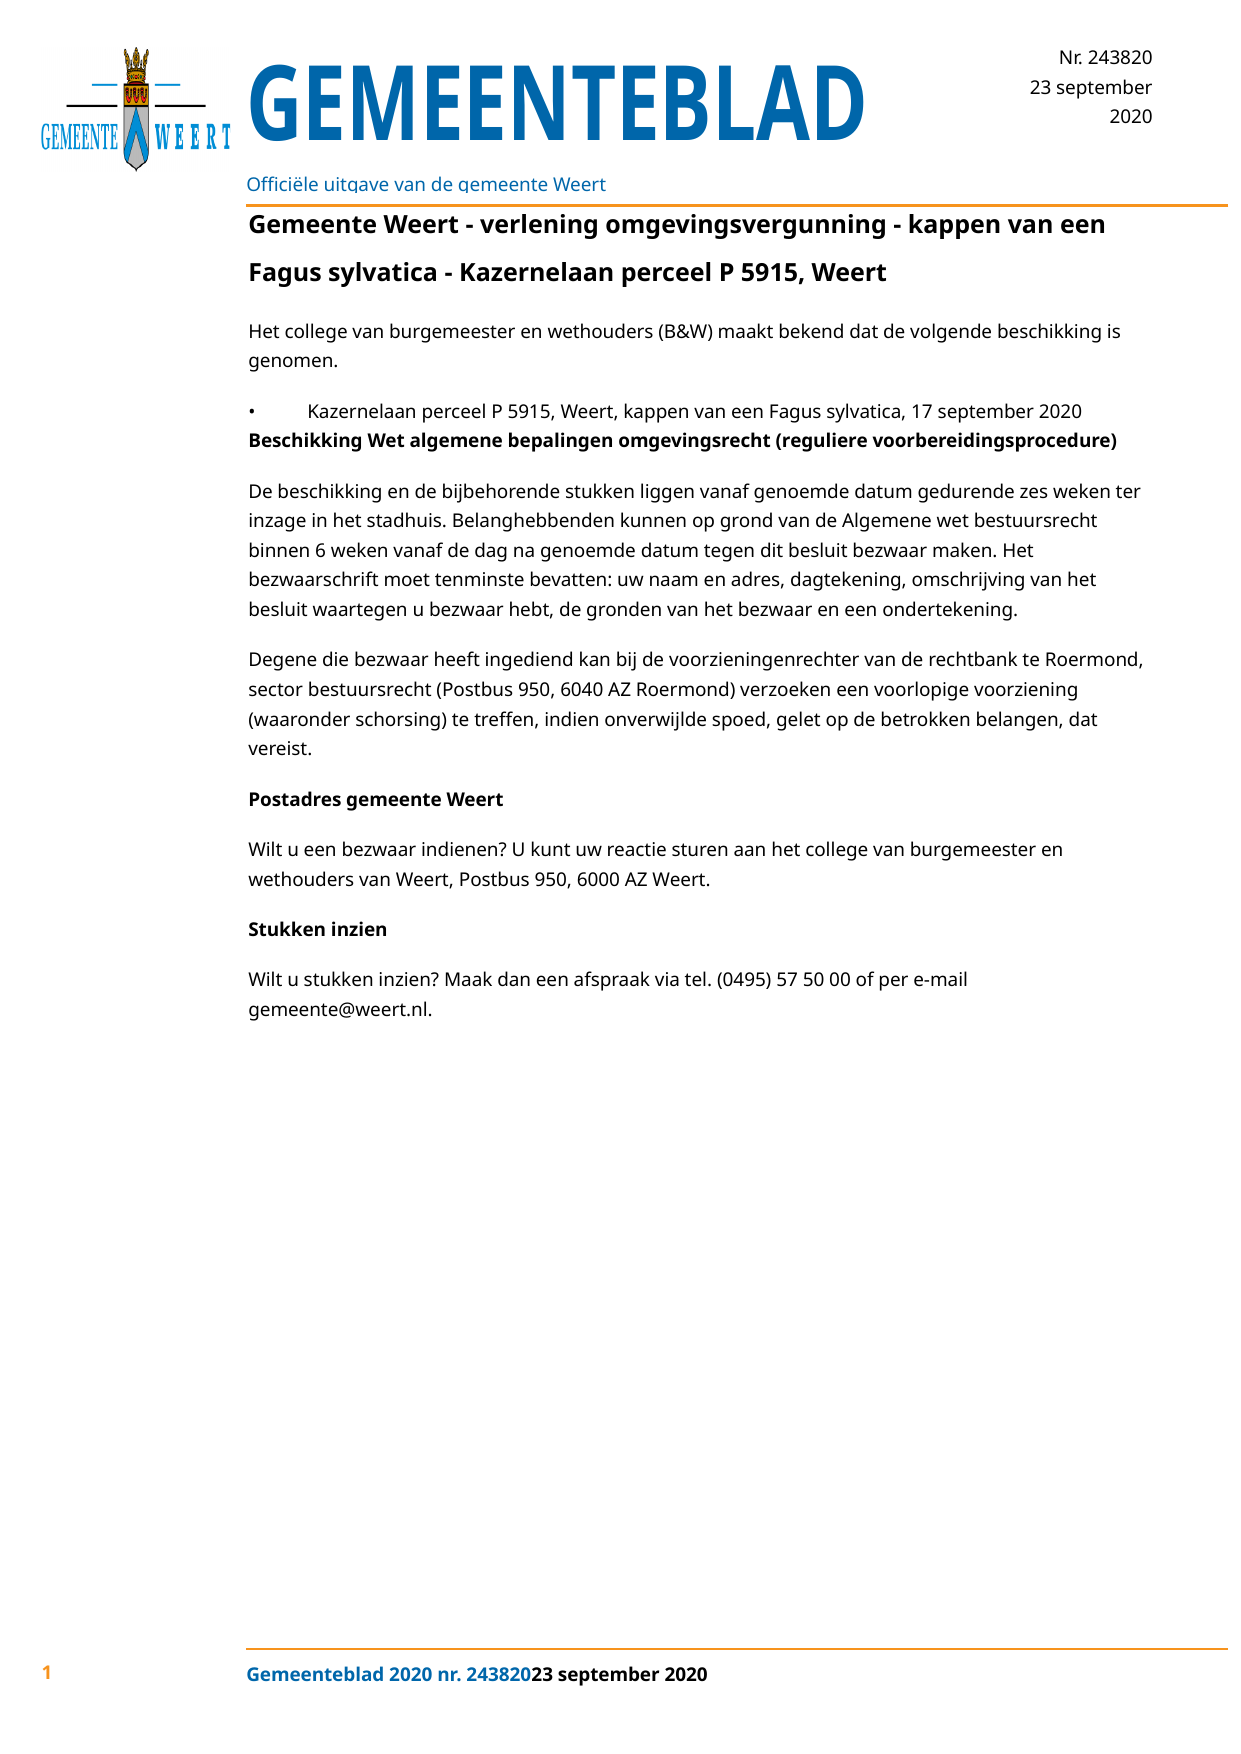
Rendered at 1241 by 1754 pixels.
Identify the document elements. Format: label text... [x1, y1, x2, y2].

text Stukken inzien [248, 916, 1152, 942]
picture [41, 47, 231, 172]
text De beschikking en de bijbehorende stukken liggen vanaf genoemde datum gedurende zes weken ter inzage in het stadhuis. Belanghebbenden kunnen op grond van de Algemene wet bestuursrecht binnen 6 weken vanaf de dag na genoemde datum tegen dit besluit bezwaar maken. Het bezwaarschrift moet tenminste bevatten: uw naam en adres, dagtekening, omschrijving van het besluit waartegen u bezwaar hebt, de gronden van het bezwaar en een ondertekening. [248, 478, 1152, 622]
text Postadres gemeente Weert [248, 786, 1152, 812]
text Het college van burgemeester en wethouders (B&W) maakt bekend dat de volgende beschikking is genomen. [248, 318, 1152, 373]
text Degene die bezwaar heeft ingediend kan bij de voorzieningenrechter van de rechtbank te Roermond, sector bestuursrecht (Postbus 950, 6040 AZ Roermond) verzoeken een voorlopige voorziening (waaronder schorsing) te treffen, indien onverwijlde spoed, gelet op de betrokken belangen, dat vereist. [248, 647, 1152, 761]
text Wilt u stukken inzien? Maak dan een afspraak via tel. (0495) 57 50 00 of per e-mail gemeente@weert.nl. [248, 967, 1152, 1022]
text Beschikking Wet algemene bepalingen omgevingsrecht (reguliere voorbereidingsprocedure) [248, 427, 1152, 453]
list Kazernelaan perceel P 5915, Weert, kappen van een Fagus sylvatica, 17 september 2020 [248, 398, 1152, 424]
text Gemeente Weert - verlening omgevingsvergunning - kappen van een Fagus sylvatica - Kazernelaan perceel P 5915, Weert [248, 207, 1152, 288]
text Wilt u een bezwaar indienen? U kunt uw reactie sturen aan het college van burgemeester en wethouders van Weert, Postbus 950, 6000 AZ Weert. [248, 836, 1152, 892]
